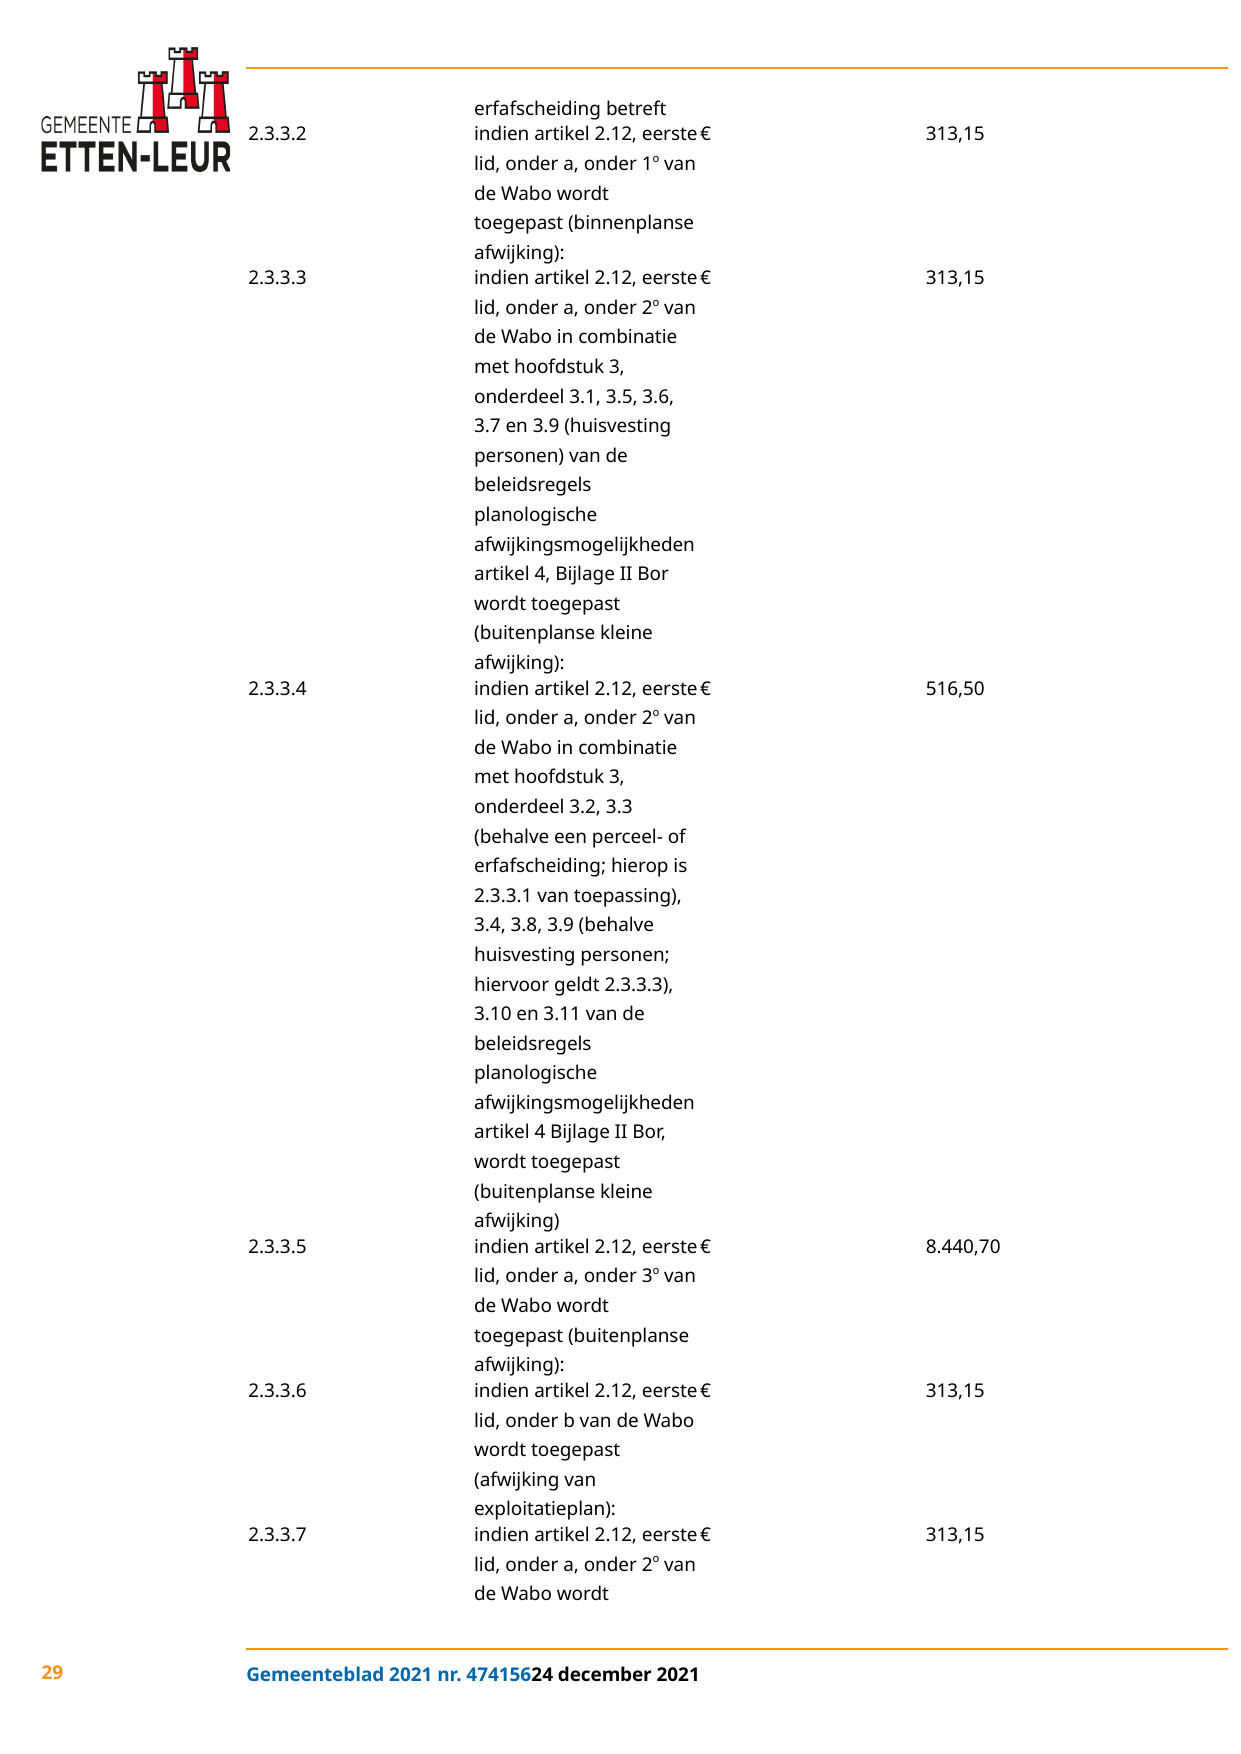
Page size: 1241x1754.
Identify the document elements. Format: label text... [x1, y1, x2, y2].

table_cell indien artikel 2.12, eerste lid, onder a, onder 2o van de Wabo in combinatie met hoofdstuk 3, onderdeel 3.1, 3.5, 3.6, 3.7 en 3.9 (huisvesting personen) van de beleidsregels planologische afwijkingsmogelijkheden artikel 4, Bijlage II Bor wordt toegepast (buitenplanse kleine afwijking): [474, 265, 700, 675]
table_cell indien artikel 2.12, eerste lid, onder a, onder 2o van de Wabo wordt [474, 1521, 700, 1606]
table_cell € [700, 1233, 926, 1377]
table_cell 313,15 [926, 1521, 1152, 1606]
table_cell [700, 95, 926, 121]
table_cell 2.3.3.3 [248, 265, 474, 675]
table_cell € [700, 265, 926, 675]
table_cell 8.440,70 [926, 1233, 1152, 1377]
table_cell indien artikel 2.12, eerste lid, onder a, onder 3o van de Wabo wordt toegepast (buitenplanse afwijking): [474, 1233, 700, 1377]
table_cell 313,15 [926, 121, 1152, 264]
table_cell € [700, 675, 926, 1233]
table_cell 2.3.3.5 [248, 1233, 474, 1377]
table_cell € [700, 121, 926, 264]
table_cell indien artikel 2.12, eerste lid, onder b van de Wabo wordt toegepast (afwijking van exploitatieplan): [474, 1377, 700, 1521]
table_cell 313,15 [926, 1377, 1152, 1521]
table_cell [926, 95, 1152, 121]
table_cell 313,15 [926, 265, 1152, 675]
table_cell 2.3.3.7 [248, 1521, 474, 1606]
table_cell [248, 95, 474, 121]
table_cell 2.3.3.6 [248, 1377, 474, 1521]
table_cell € [700, 1521, 926, 1606]
table_cell erfafscheiding betreft [474, 95, 700, 121]
picture [41, 47, 231, 172]
table_cell € [700, 1377, 926, 1521]
table_cell indien artikel 2.12, eerste lid, onder a, onder 2o van de Wabo in combinatie met hoofdstuk 3, onderdeel 3.2, 3.3 (behalve een perceel- of erfafscheiding; hierop is 2.3.3.1 van toepassing), 3.4, 3.8, 3.9 (behalve huisvesting personen; hiervoor geldt 2.3.3.3), 3.10 en 3.11 van de beleidsregels planologische afwijkingsmogelijkheden artikel 4 Bijlage II Bor, wordt toegepast (buitenplanse kleine afwijking) [474, 675, 700, 1233]
table_cell 516,50 [926, 675, 1152, 1233]
table_cell 2.3.3.2 [248, 121, 474, 264]
table_cell 2.3.3.4 [248, 675, 474, 1233]
table_cell indien artikel 2.12, eerste lid, onder a, onder 1o van de Wabo wordt toegepast (binnenplanse afwijking): [474, 121, 700, 264]
